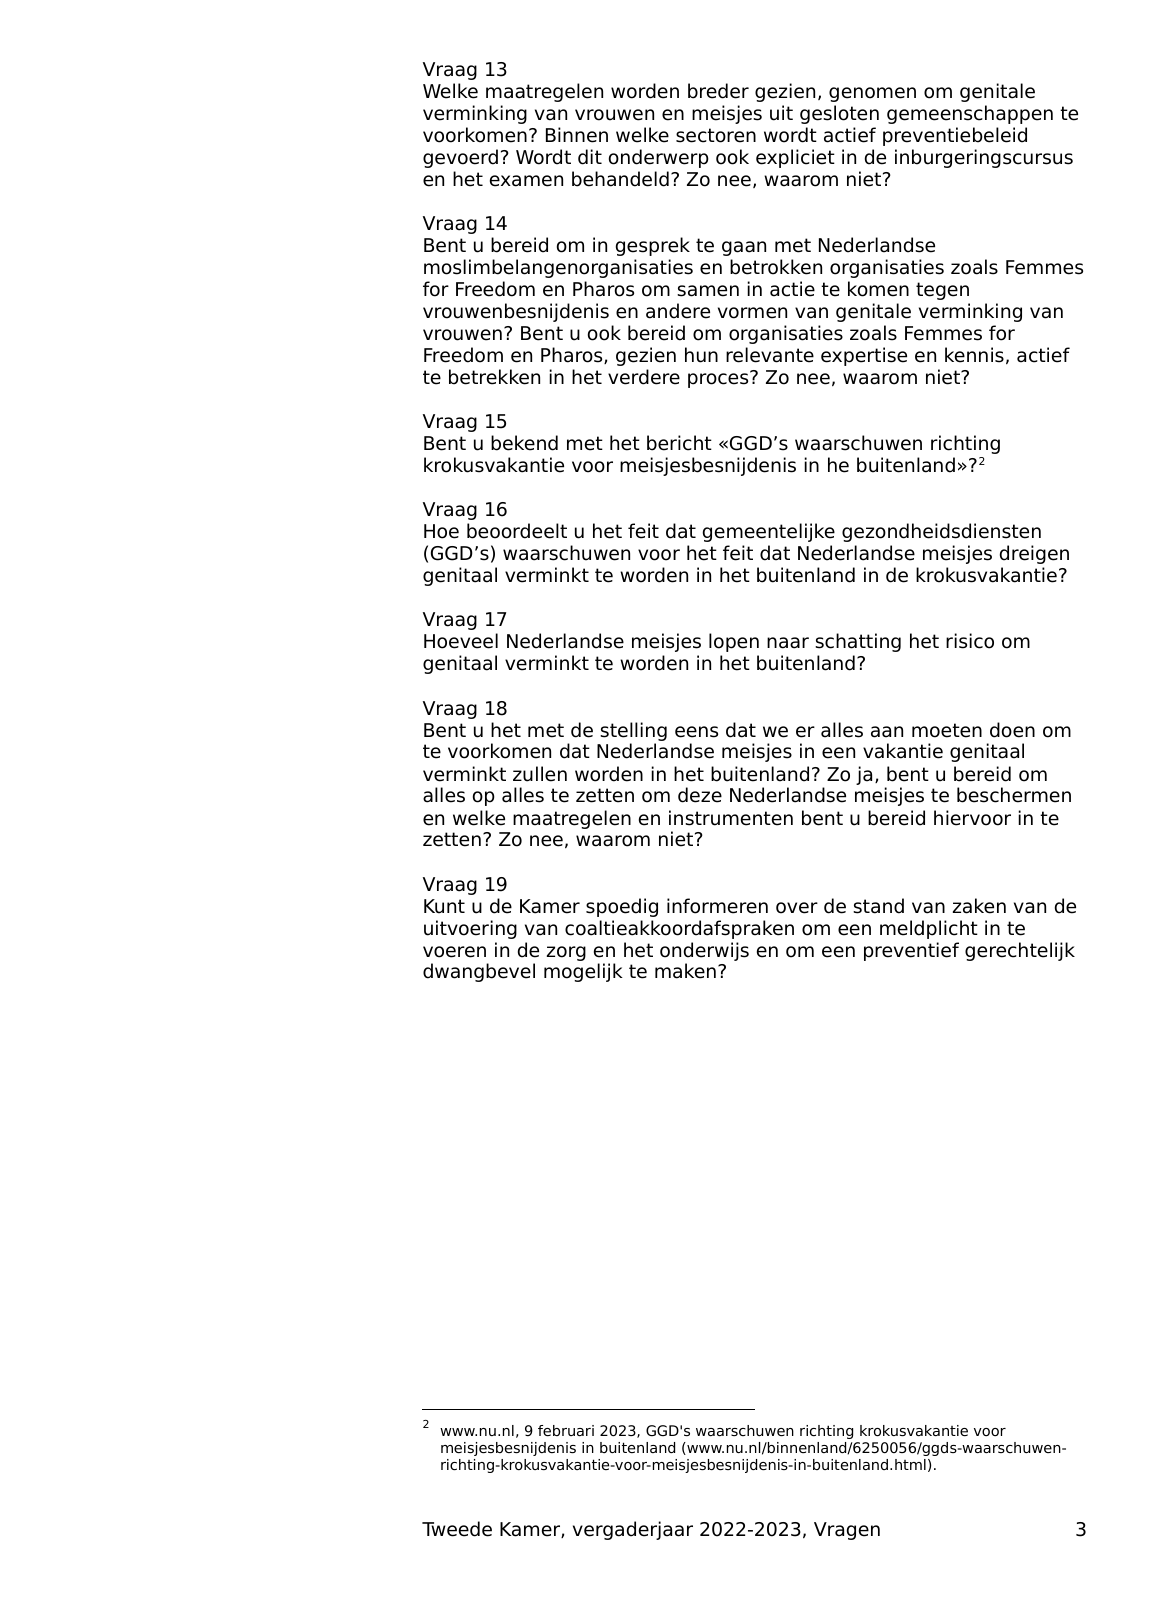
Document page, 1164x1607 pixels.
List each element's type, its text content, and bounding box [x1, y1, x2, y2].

text Vraag 15 [422, 411, 1087, 433]
text Vraag 13 [422, 59, 1087, 81]
text Bent u bekend met het bericht «GGD’s waarschuwen richting krokusvakantie voor meisjesbesnijdenis in he buitenland»? [422, 433, 1087, 477]
text Hoe beoordeelt u het feit dat gemeentelijke gezondheidsdiensten (GGD’s) waarschuwen voor het feit dat Nederlandse meisjes dreigen genitaal verminkt te worden in het buitenland in de krokusvakantie? [422, 521, 1087, 587]
text www.nu.nl, 9 februari 2023, GGD's waarschuwen richting krokusvakantie voor meisjesbesnijdenis in buitenland (www.nu.nl/binnenland/6250056/ggds-waarschuwen-richting-krokusvakantie-voor-meisjesbesnijdenis-in-buitenland.html). [422, 1418, 1087, 1474]
text Vraag 18 [422, 697, 1087, 719]
text Hoeveel Nederlandse meisjes lopen naar schatting het risico om genitaal verminkt te worden in het buitenland? [422, 631, 1087, 675]
text Vraag 17 [422, 609, 1087, 631]
text Bent u bereid om in gesprek te gaan met Nederlandse moslimbelangenorganisaties en betrokken organisaties zoals Femmes for Freedom en Pharos om samen in actie te komen tegen vrouwenbesnijdenis en andere vormen van genitale verminking van vrouwen? Bent u ook bereid om organisaties zoals Femmes for Freedom en Pharos, gezien hun relevante expertise en kennis, actief te betrekken in het verdere proces? Zo nee, waarom niet? [422, 235, 1087, 389]
text Welke maatregelen worden breder gezien, genomen om genitale verminking van vrouwen en meisjes uit gesloten gemeenschappen te voorkomen? Binnen welke sectoren wordt actief preventiebeleid gevoerd? Wordt dit onderwerp ook expliciet in de inburgeringscursus en het examen behandeld? Zo nee, waarom niet? [422, 81, 1087, 191]
text Vraag 16 [422, 499, 1087, 521]
text Vraag 19 [422, 873, 1087, 896]
text Bent u het met de stelling eens dat we er alles aan moeten doen om te voorkomen dat Nederlandse meisjes in een vakantie genitaal verminkt zullen worden in het buitenland? Zo ja, bent u bereid om alles op alles te zetten om deze Nederlandse meisjes te beschermen en welke maatregelen en instrumenten bent u bereid hiervoor in te zetten? Zo nee, waarom niet? [422, 719, 1087, 851]
text Kunt u de Kamer spoedig informeren over de stand van zaken van de uitvoering van coaltieakkoordafspraken om een meldplicht in te voeren in de zorg en het onderwijs en om een preventief gerechtelijk dwangbevel mogelijk te maken? [422, 896, 1087, 983]
text Vraag 14 [422, 213, 1087, 235]
